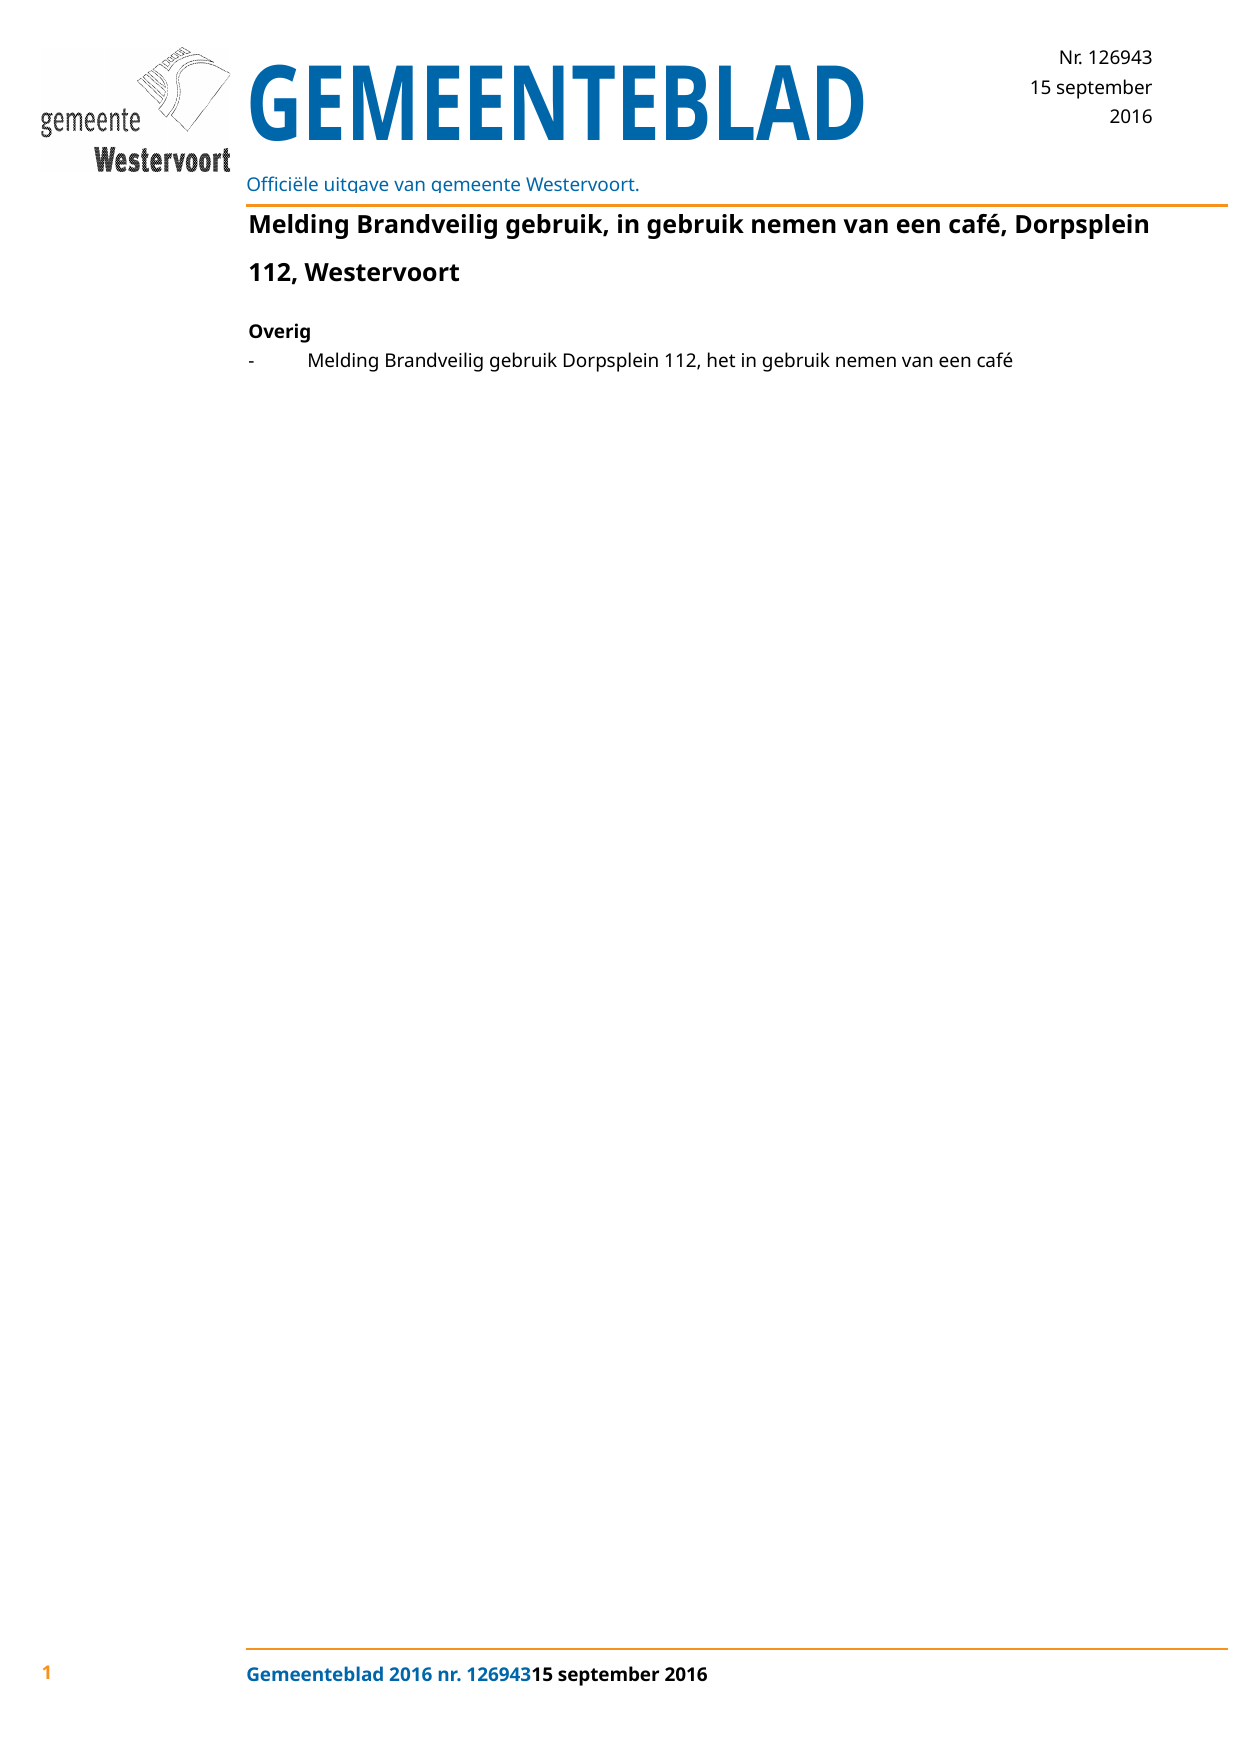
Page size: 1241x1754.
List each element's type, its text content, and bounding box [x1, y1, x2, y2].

text Melding Brandveilig gebruik, in gebruik nemen van een café, Dorpsplein 112, Westervoort [248, 207, 1152, 288]
picture [41, 47, 231, 172]
text Overig [248, 318, 1152, 344]
list Melding Brandveilig gebruik Dorpsplein 112, het in gebruik nemen van een café [248, 347, 1152, 373]
